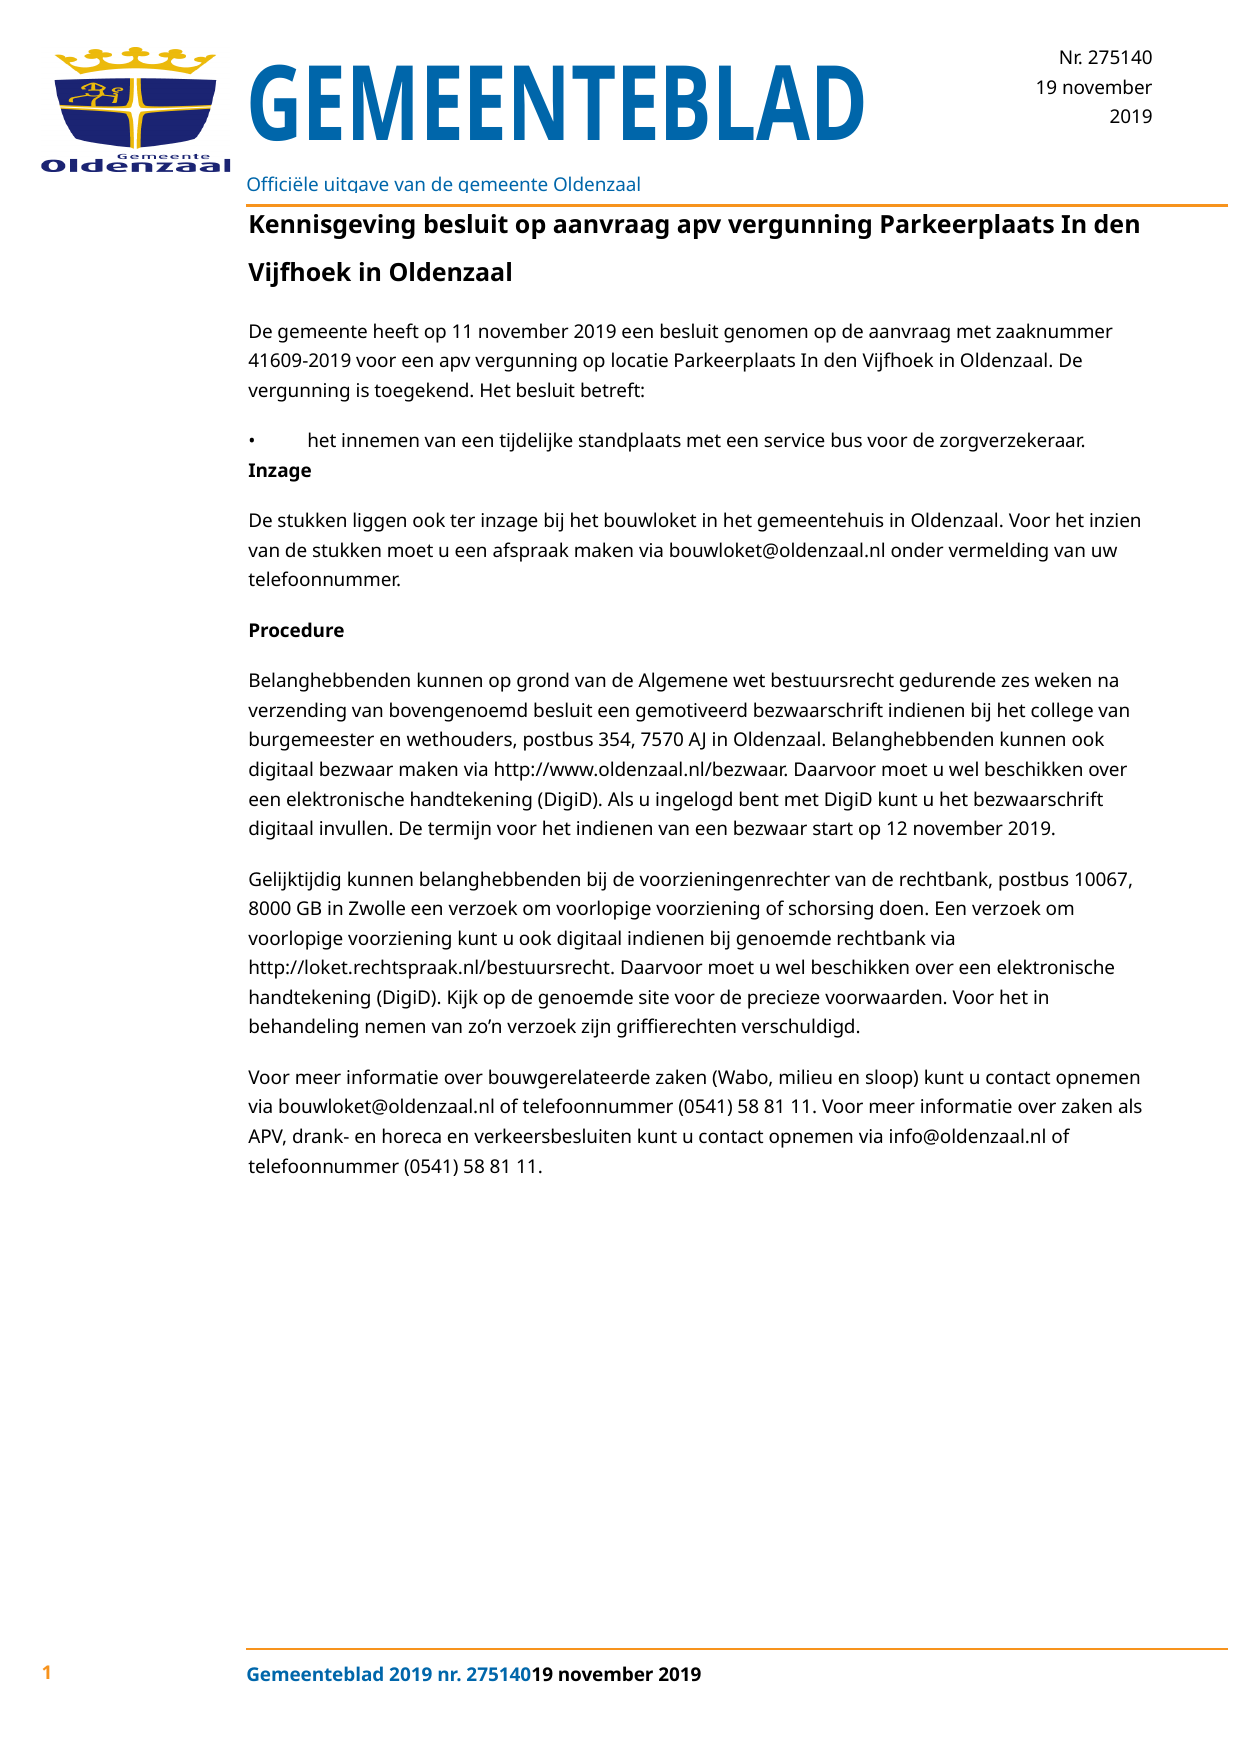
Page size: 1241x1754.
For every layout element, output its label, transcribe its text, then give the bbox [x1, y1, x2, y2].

text Procedure [248, 617, 1152, 643]
text Inzage [248, 457, 1152, 483]
text Belanghebbenden kunnen op grond van de Algemene wet bestuursrecht gedurende zes weken na verzending van bovengenoemd besluit een gemotiveerd bezwaarschrift indienen bij het college van burgemeester en wethouders, postbus 354, 7570 AJ in Oldenzaal. Belanghebbenden kunnen ook digitaal bezwaar maken via http://www.oldenzaal.nl/bezwaar. Daarvoor moet u wel beschikken over een elektronische handtekening (DigiD). Als u ingelogd bent met DigiD kunt u het bezwaarschrift digitaal invullen. De termijn voor het indienen van een bezwaar start op 12 november 2019. [248, 667, 1152, 841]
list het innemen van een tijdelijke standplaats met een service bus voor de zorgverzekeraar. [248, 427, 1152, 453]
text Voor meer informatie over bouwgerelateerde zaken (Wabo, milieu en sloop) kunt u contact opnemen via bouwloket@oldenzaal.nl of telefoonnummer (0541) 58 81 11. Voor meer informatie over zaken als APV, drank- en horeca en verkeersbesluiten kunt u contact opnemen via info@oldenzaal.nl of telefoonnummer (0541) 58 81 11. [248, 1064, 1152, 1179]
text De gemeente heeft op 11 november 2019 een besluit genomen op de aanvraag met zaaknummer 41609-2019 voor een apv vergunning op locatie Parkeerplaats In den Vijfhoek in Oldenzaal. De vergunning is toegekend. Het besluit betreft: [248, 318, 1152, 403]
text Gelijktijdig kunnen belanghebbenden bij de voorzieningenrechter van de rechtbank, postbus 10067, 8000 GB in Zwolle een verzoek om voorlopige voorziening of schorsing doen. Een verzoek om voorlopige voorziening kunt u ook digitaal indienen bij genoemde rechtbank via http://loket.rechtspraak.nl/bestuursrecht. Daarvoor moet u wel beschikken over een elektronische handtekening (DigiD). Kijk op de genoemde site voor de precieze voorwaarden. Voor het in behandeling nemen van zo’n verzoek zijn griffierechten verschuldigd. [248, 866, 1152, 1039]
text De stukken liggen ook ter inzage bij het bouwloket in het gemeentehuis in Oldenzaal. Voor het inzien van de stukken moet u een afspraak maken via bouwloket@oldenzaal.nl onder vermelding van uw telefoonnummer. [248, 507, 1152, 592]
text Kennisgeving besluit op aanvraag apv vergunning Parkeerplaats In den Vijfhoek in Oldenzaal [248, 207, 1152, 288]
picture [41, 47, 231, 172]
